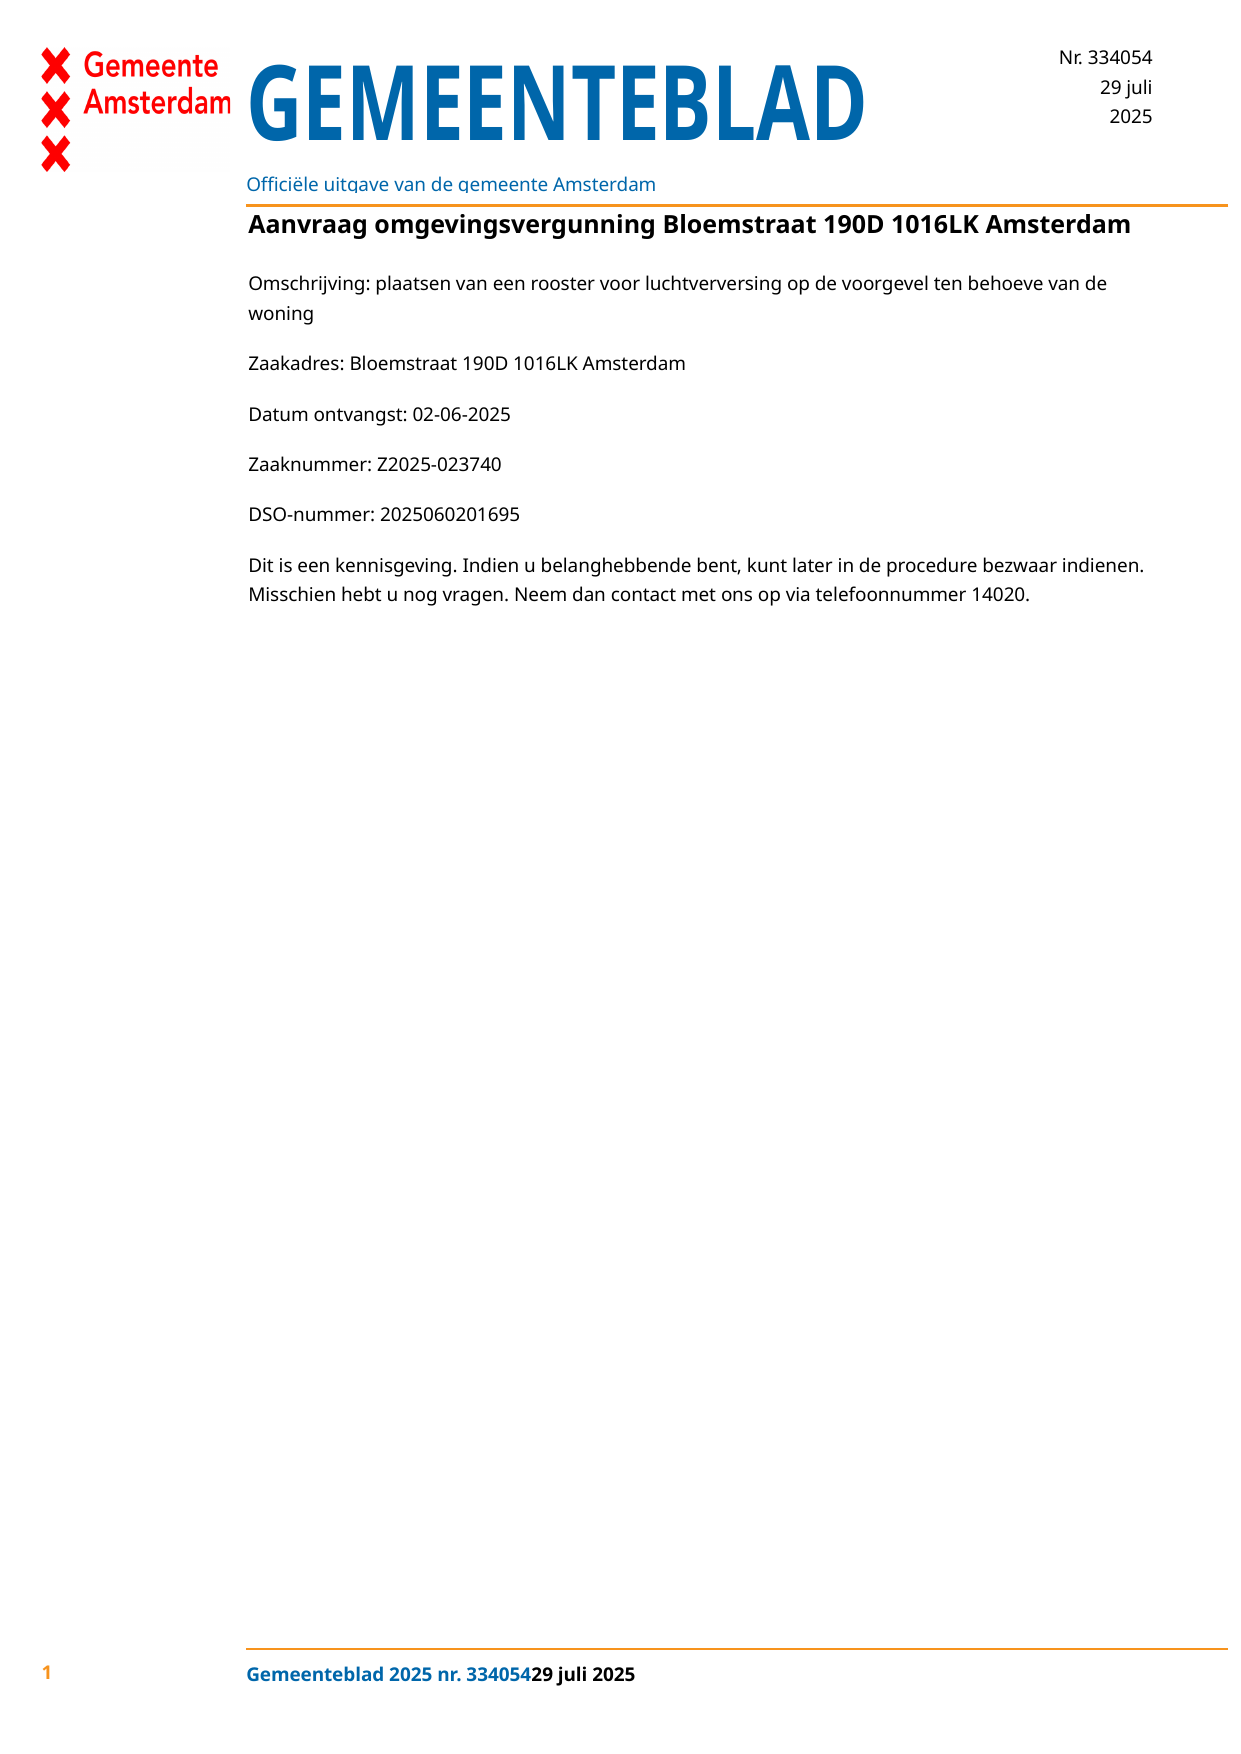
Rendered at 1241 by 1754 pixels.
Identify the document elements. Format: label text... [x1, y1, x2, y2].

text Datum ontvangst: 02-06-2025 [248, 401, 1152, 426]
text DSO-nummer: 2025060201695 [248, 502, 1152, 527]
text Zaakadres: Bloemstraat 190D 1016LK Amsterdam [248, 350, 1152, 376]
picture [41, 47, 231, 172]
text Omschrijving: plaatsen van een rooster voor luchtverversing op de voorgevel ten behoeve van de woning [248, 270, 1152, 326]
text Dit is een kennisgeving. Indien u belanghebbende bent, kunt later in de procedure bezwaar indienen. Misschien hebt u nog vragen. Neem dan contact met ons op via telefoonnummer 14020. [248, 552, 1152, 607]
text Zaaknummer: Z2025-023740 [248, 451, 1152, 477]
text Aanvraag omgevingsvergunning Bloemstraat 190D 1016LK Amsterdam [248, 207, 1152, 241]
